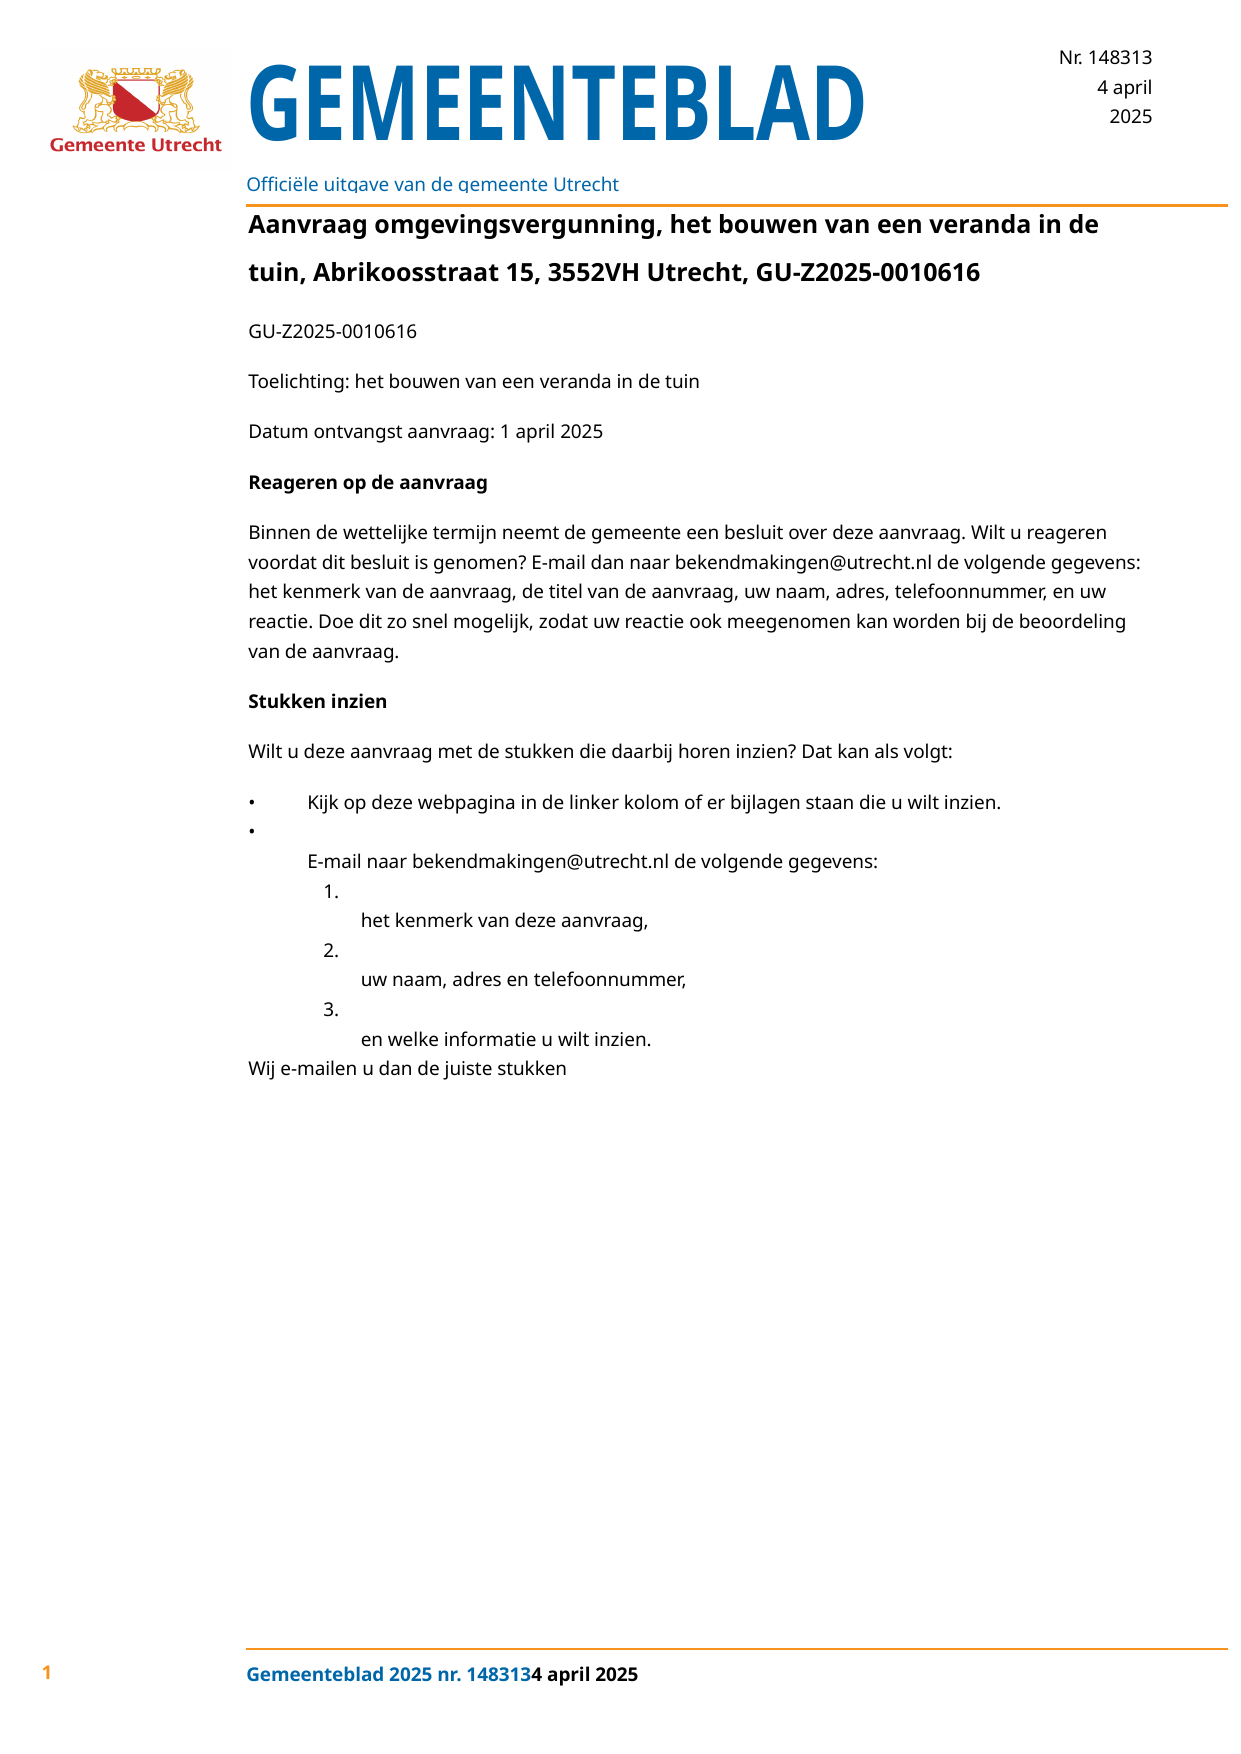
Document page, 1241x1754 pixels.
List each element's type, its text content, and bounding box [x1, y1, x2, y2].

text GU-Z2025-0010616 [248, 318, 1152, 344]
list uw naam, adres en telefoonnummer, [323, 967, 1152, 992]
text Reageren op de aanvraag [248, 469, 1152, 495]
text Binnen de wettelijke termijn neemt de gemeente een besluit over deze aanvraag. Wilt u reageren voordat dit besluit is genomen? E-mail dan naar bekendmakingen@utrecht.nl de volgende gegevens: het kenmerk van de aanvraag, de titel van de aanvraag, uw naam, adres, telefoonnummer, en uw reactie. Doe dit zo snel mogelijk, zodat uw reactie ook meegenomen kan worden bij de beoordeling van de aanvraag. [248, 519, 1152, 664]
text Stukken inzien [248, 688, 1152, 714]
text Datum ontvangst aanvraag: 1 april 2025 [248, 419, 1152, 444]
text Aanvraag omgevingsvergunning, het bouwen van een veranda in de tuin, Abrikoosstraat 15, 3552VH Utrecht, GU-Z2025-0010616 [248, 207, 1152, 288]
text Toelichting: het bouwen van een veranda in de tuin [248, 368, 1152, 394]
text Wij e-mailen u dan de juiste stukken [248, 1055, 1152, 1081]
list Kijk op deze webpagina in de linker kolom of er bijlagen staan die u wilt inzien. [248, 789, 1152, 815]
list het kenmerk van deze aanvraag, [323, 907, 1152, 933]
picture [41, 47, 231, 172]
list en welke informatie u wilt inzien. [323, 1026, 1152, 1052]
list E-mail naar bekendmakingen@utrecht.nl de volgende gegevens: [248, 848, 1152, 874]
text Wilt u deze aanvraag met de stukken die daarbij horen inzien? Dat kan als volgt: [248, 739, 1152, 764]
